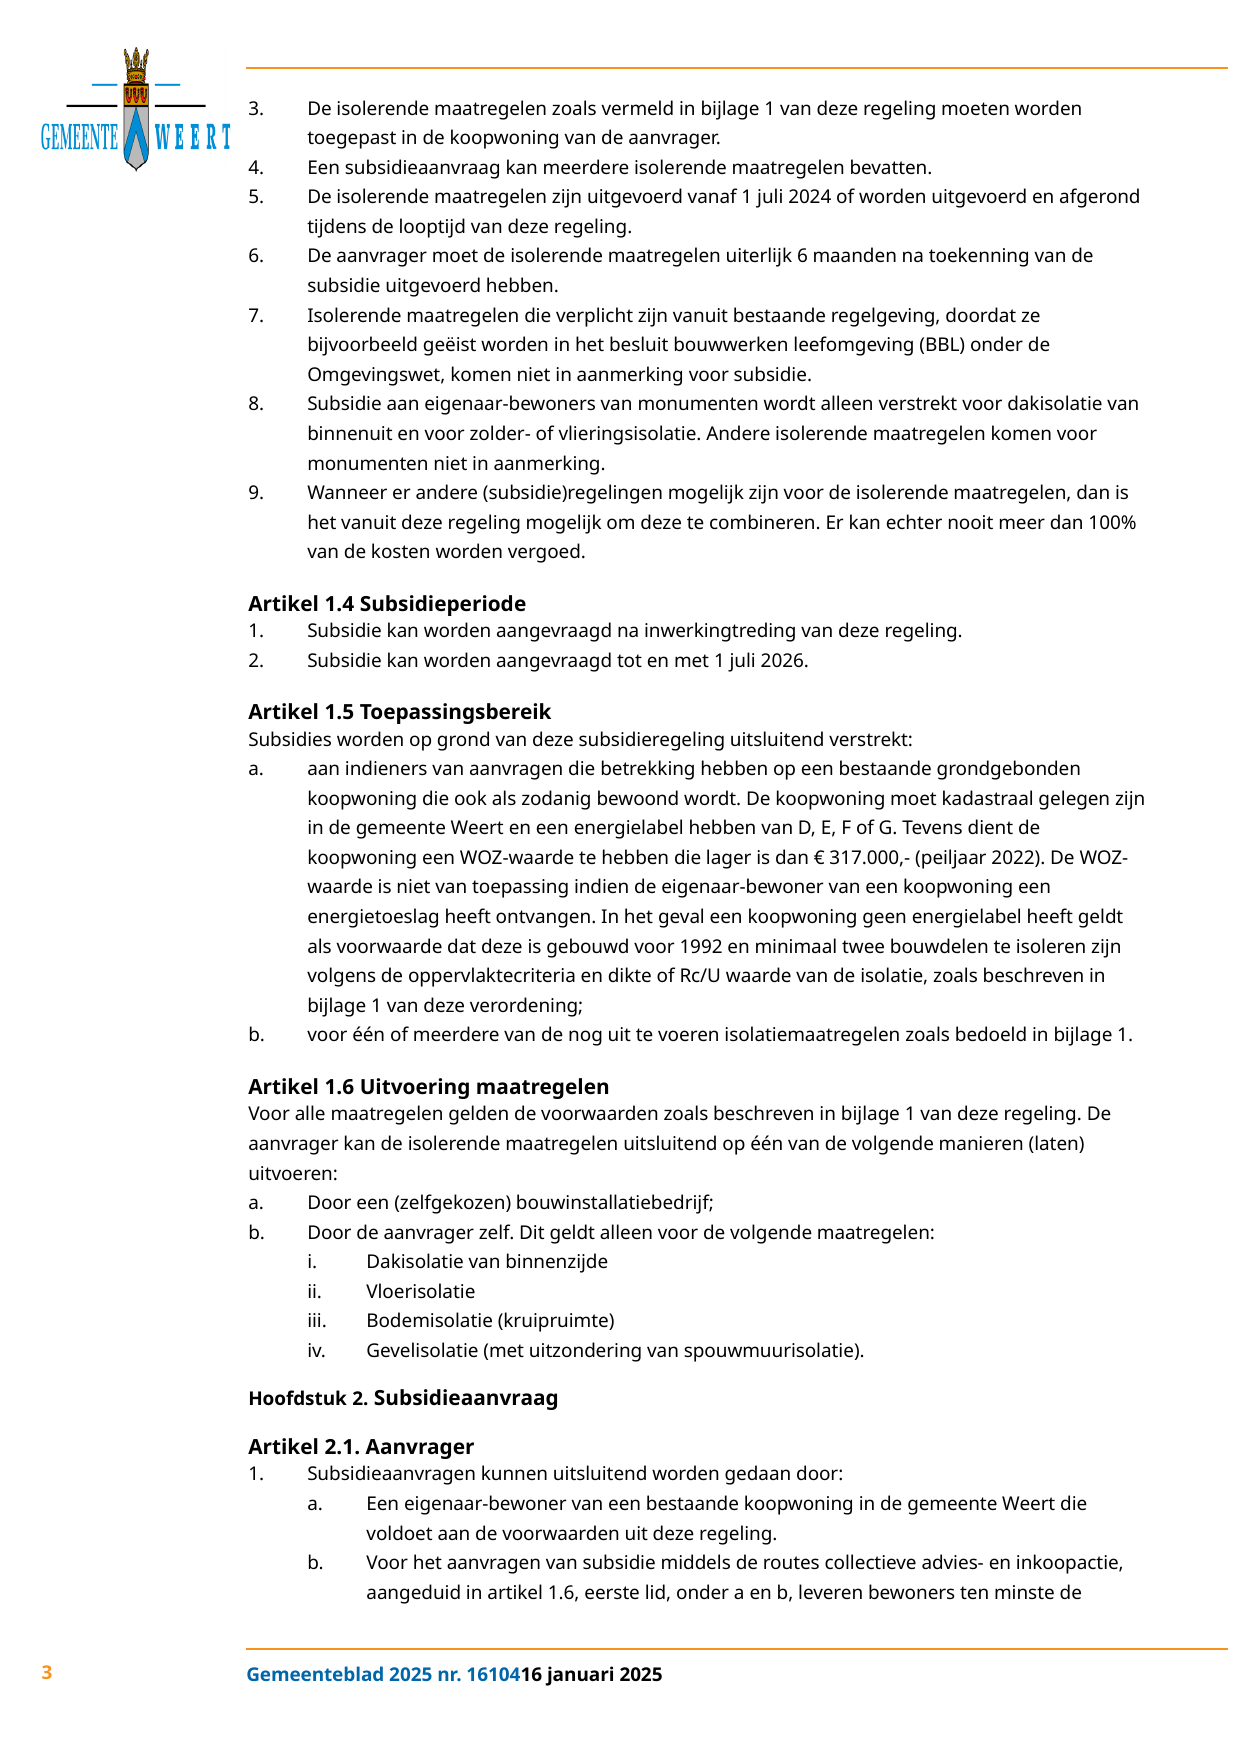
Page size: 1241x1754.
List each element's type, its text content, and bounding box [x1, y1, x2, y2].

text Artikel 2.1. Aanvrager [248, 1432, 1152, 1461]
list Subsidie kan worden aangevraagd tot en met 1 juli 2026. [248, 647, 1152, 673]
list Subsidieaanvragen kunnen uitsluitend worden gedaan door: [248, 1461, 1152, 1486]
list De isolerende maatregelen zoals vermeld in bijlage 1 van deze regeling moeten worden toegepast in de koopwoning van de aanvrager. [248, 95, 1152, 150]
list Door een (zelfgekozen) bouwinstallatiebedrijf; [248, 1189, 1152, 1215]
list Vloerisolatie [307, 1278, 1152, 1304]
list Subsidie aan eigenaar-bewoners van monumenten wordt alleen verstrekt voor dakisolatie van binnenuit en voor zolder- of vlieringsisolatie. Andere isolerende maatregelen komen voor monumenten niet in aanmerking. [248, 391, 1152, 476]
list Gevelisolatie (met uitzondering van spouwmuurisolatie). [307, 1337, 1152, 1363]
list Een subsidieaanvraag kan meerdere isolerende maatregelen bevatten. [248, 154, 1152, 180]
picture [41, 47, 231, 172]
list Bodemisolatie (kruipruimte) [307, 1308, 1152, 1333]
text Artikel 1.4 Subsidieperiode [248, 589, 1152, 617]
text Artikel 1.5 Toepassingsbereik [248, 697, 1152, 726]
list aan indieners van aanvragen die betrekking hebben op een bestaande grondgebonden koopwoning die ook als zodanig bewoond wordt. De koopwoning moet kadastraal gelegen zijn in de gemeente Weert en een energielabel hebben van D, E, F of G. Tevens dient de koopwoning een WOZ-waarde te hebben die lager is dan € 317.000,- (peiljaar 2022). De WOZ-waarde is niet van toepassing indien de eigenaar-bewoner van een koopwoning een energietoeslag heeft ontvangen. In het geval een koopwoning geen energielabel heeft geldt als voorwaarde dat deze is gebouwd voor 1992 en minimaal twee bouwdelen te isoleren zijn volgens de oppervlaktecriteria en dikte of Rc/U waarde van de isolatie, zoals beschreven in bijlage 1 van deze verordening; [248, 755, 1152, 1018]
list Dakisolatie van binnenzijde [307, 1248, 1152, 1274]
list De isolerende maatregelen zijn uitgevoerd vanaf 1 juli 2024 of worden uitgevoerd en afgerond tijdens de looptijd van deze regeling. [248, 183, 1152, 239]
list Een eigenaar-bewoner van een bestaande koopwoning in de gemeente Weert die voldoet aan de voorwaarden uit deze regeling. [307, 1490, 1152, 1545]
list Isolerende maatregelen die verplicht zijn vanuit bestaande regelgeving, doordat ze bijvoorbeeld geëist worden in het besluit bouwwerken leefomgeving (BBL) onder de Omgevingswet, komen niet in aanmerking voor subsidie. [248, 302, 1152, 387]
text Subsidies worden op grond van deze subsidieregeling uitsluitend verstrekt: [248, 726, 1152, 752]
list Door de aanvrager zelf. Dit geldt alleen voor de volgende maatregelen: [248, 1219, 1152, 1244]
list De aanvrager moet de isolerende maatregelen uiterlijk 6 maanden na toekenning van de subsidie uitgevoerd hebben. [248, 243, 1152, 298]
text Voor alle maatregelen gelden de voorwaarden zoals beschreven in bijlage 1 van deze regeling. De aanvrager kan de isolerende maatregelen uitsluitend op één van de volgende manieren (laten) uitvoeren: [248, 1101, 1152, 1185]
list Wanneer er andere (subsidie)regelingen mogelijk zijn voor de isolerende maatregelen, dan is het vanuit deze regeling mogelijk om deze te combineren. Er kan echter nooit meer dan 100% van de kosten worden vergoed. [248, 479, 1152, 564]
list Voor het aanvragen van subsidie middels de routes collectieve advies- en inkoopactie, aangeduid in artikel 1.6, eerste lid, onder a en b, leveren bewoners ten minste de [307, 1549, 1152, 1604]
list Subsidie kan worden aangevraagd na inwerkingtreding van deze regeling. [248, 617, 1152, 643]
list voor één of meerdere van de nog uit te voeren isolatiemaatregelen zoals bedoeld in bijlage 1. [248, 1022, 1152, 1047]
text Hoofdstuk 2. Subsidieaanvraag [248, 1383, 1152, 1411]
text Artikel 1.6 Uitvoering maatregelen [248, 1072, 1152, 1101]
